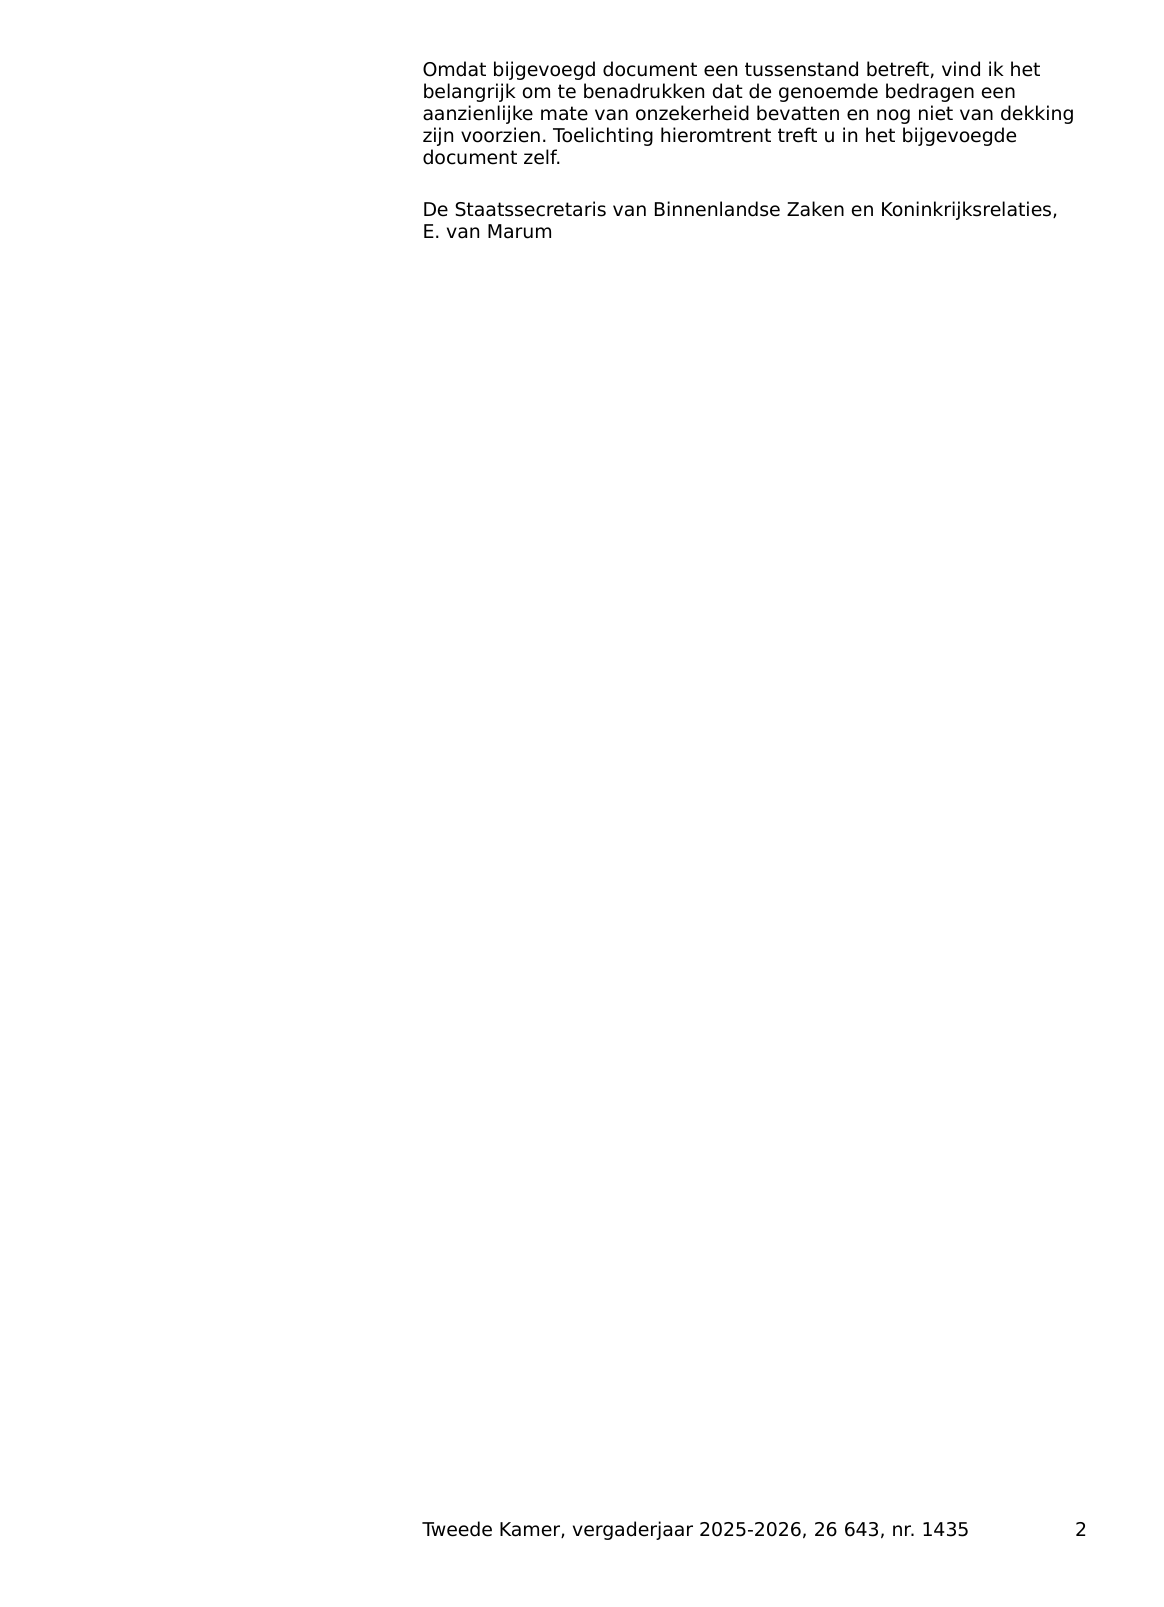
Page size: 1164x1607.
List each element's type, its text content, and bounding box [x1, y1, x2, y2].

text De Staatssecretaris van Binnenlandse Zaken en Koninkrijksrelaties, E. van Marum [422, 199, 1087, 243]
text Omdat bijgevoegd document een tussenstand betreft, vind ik het belangrijk om te benadrukken dat de genoemde bedragen een aanzienlijke mate van onzekerheid bevatten en nog niet van dekking zijn voorzien. Toelichting hieromtrent treft u in het bijgevoegde document zelf. [422, 59, 1087, 169]
